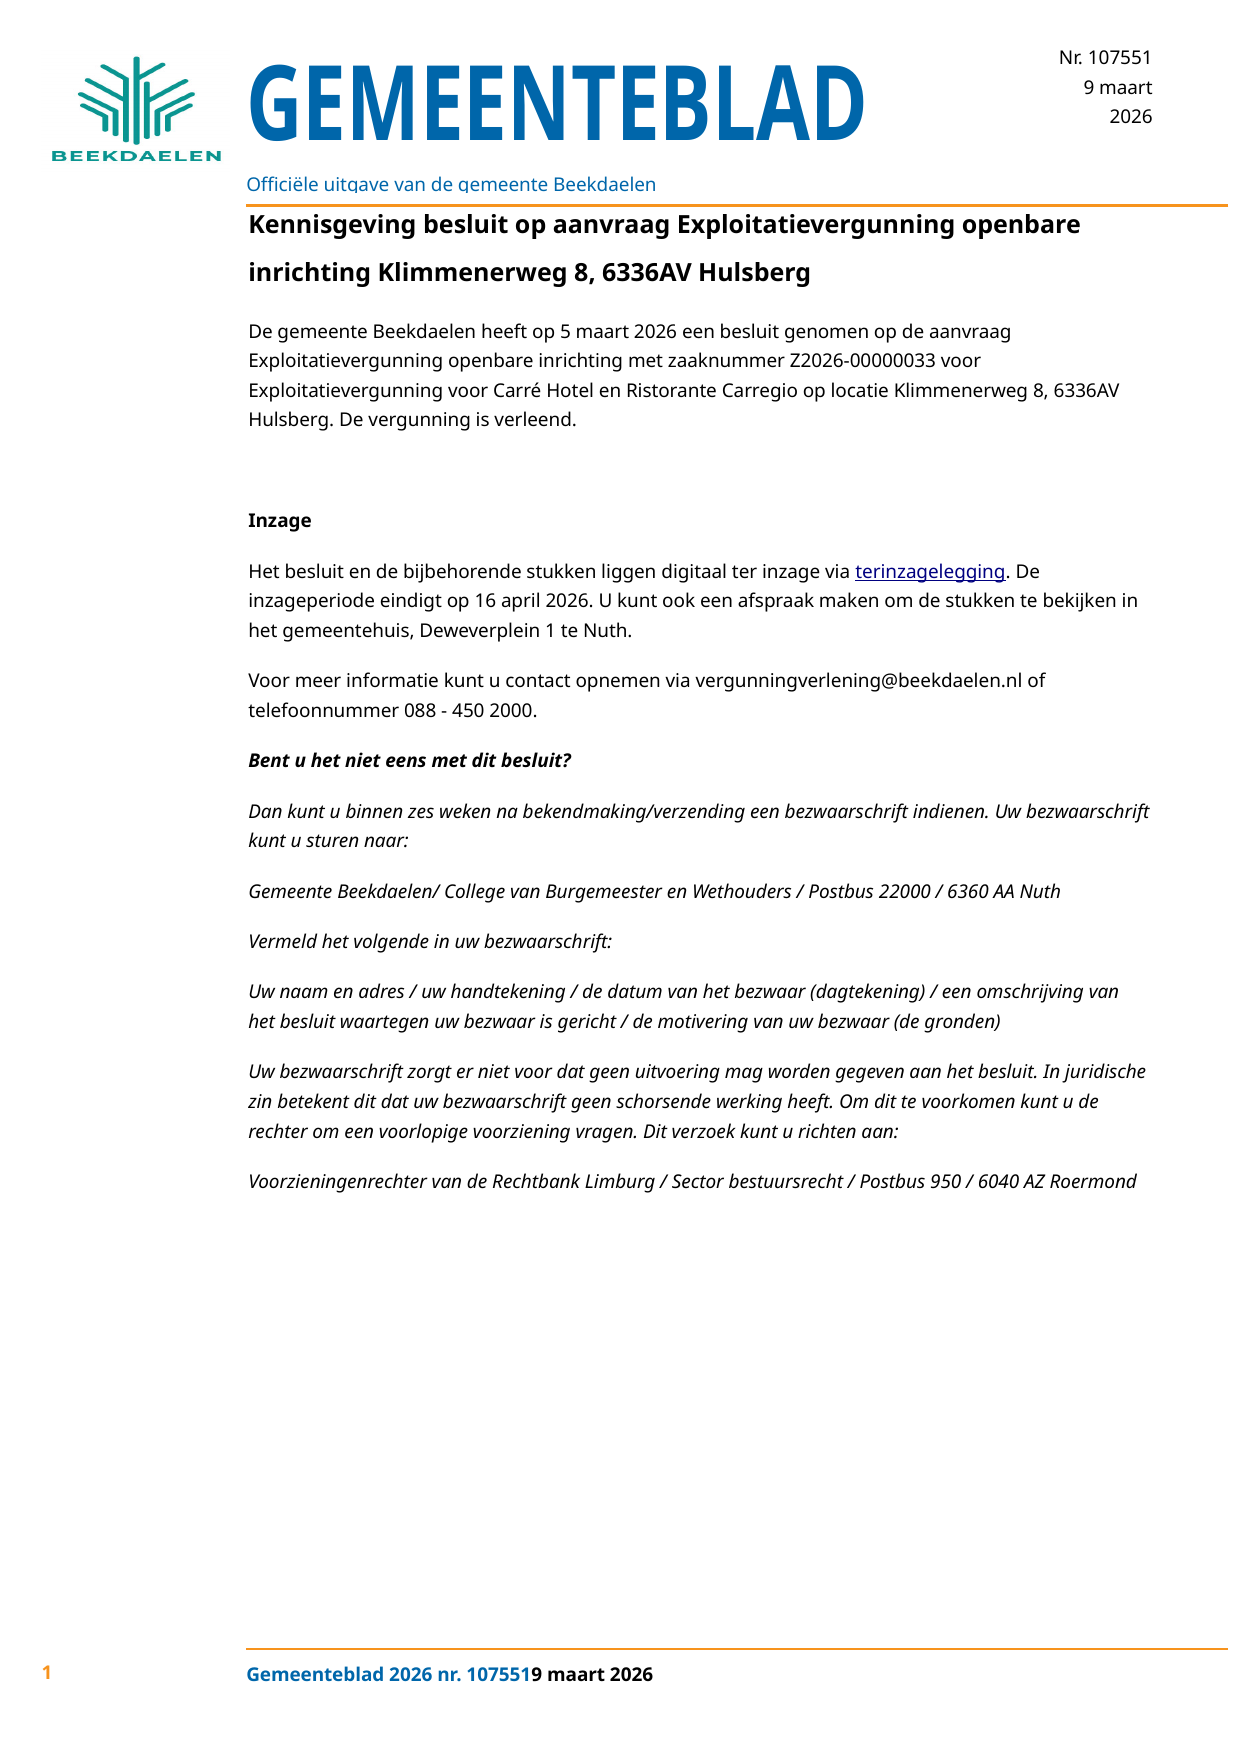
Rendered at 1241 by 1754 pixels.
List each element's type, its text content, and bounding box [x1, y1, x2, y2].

text Kennisgeving besluit op aanvraag Exploitatievergunning openbare inrichting Klimmenerweg 8, 6336AV Hulsberg [248, 207, 1152, 288]
text Uw bezwaarschrift zorgt er niet voor dat geen uitvoering mag worden gegeven aan het besluit. In juridische zin betekent dit dat uw bezwaarschrift geen schorsende werking heeft. Om dit te voorkomen kunt u de rechter om een voorlopige voorziening vragen. Dit verzoek kunt u richten aan: [248, 1059, 1152, 1144]
text Gemeente Beekdaelen/ College van Burgemeester en Wethouders / Postbus 22000 / 6360 AA Nuth [248, 878, 1152, 904]
text De gemeente Beekdaelen heeft op 5 maart 2026 een besluit genomen op de aanvraag Exploitatievergunning openbare inrichting met zaaknummer Z2026-00000033 voor Exploitatievergunning voor Carré Hotel en Ristorante Carregio op locatie Klimmenerweg 8, 6336AV Hulsberg. De vergunning is verleend. [248, 318, 1152, 432]
text Voor meer informatie kunt u contact opnemen via vergunningverlening@beekdaelen.nl of telefoonnummer 088 - 450 2000. [248, 667, 1152, 723]
text Bent u het niet eens met dit besluit? [248, 747, 1152, 773]
text Uw naam en adres / uw handtekening / de datum van het bezwaar (dagtekening) / een omschrijving van het besluit waartegen uw bezwaar is gericht / de motivering van uw bezwaar (de gronden) [248, 979, 1152, 1034]
text Dan kunt u binnen zes weken na bekendmaking/verzending een bezwaarschrift indienen. Uw bezwaarschrift kunt u sturen naar: [248, 798, 1152, 853]
text Inzage [248, 507, 1152, 533]
text Vermeld het volgende in uw bezwaarschrift: [248, 928, 1152, 954]
text Het besluit en de bijbehorende stukken liggen digitaal ter inzage via terinzagelegging. De inzageperiode eindigt op 16 april 2026. U kunt ook een afspraak maken om de stukken te bekijken in het gemeentehuis, Deweverplein 1 te Nuth. [248, 558, 1152, 643]
text Voorzieningenrechter van de Rechtbank Limburg / Sector bestuursrecht / Postbus 950 / 6040 AZ Roermond [248, 1168, 1152, 1194]
picture [41, 47, 231, 172]
